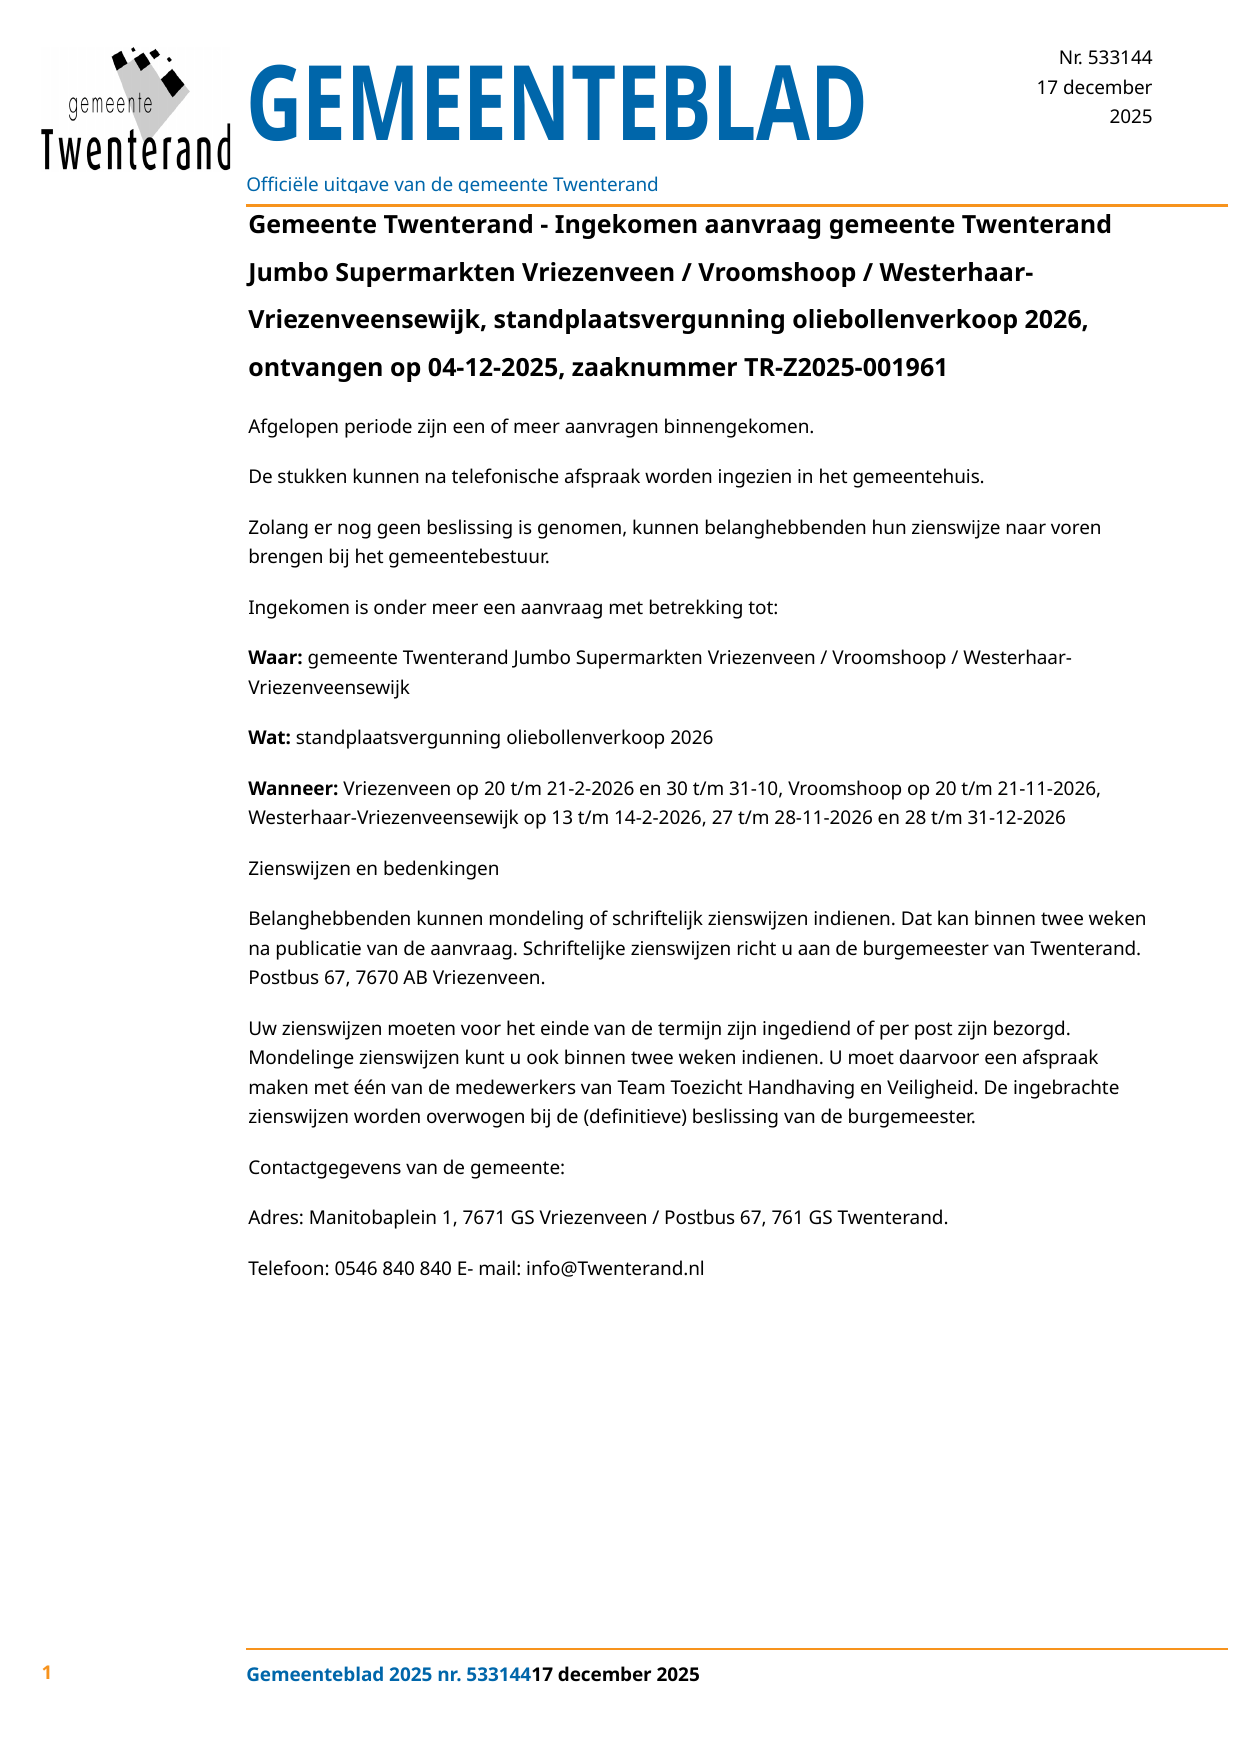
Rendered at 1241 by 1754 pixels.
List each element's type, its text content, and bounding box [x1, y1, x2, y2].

text Zienswijzen en bedenkingen [248, 855, 1152, 881]
text Gemeente Twenterand - Ingekomen aanvraag gemeente Twenterand Jumbo Supermarkten Vriezenveen / Vroomshoop / Westerhaar-Vriezenveensewijk, standplaatsvergunning oliebollenverkoop 2026, ontvangen op 04-12-2025, zaaknummer TR-Z2025-001961 [248, 207, 1152, 384]
text De stukken kunnen na telefonische afspraak worden ingezien in het gemeentehuis. [248, 463, 1152, 489]
text Wanneer: Vriezenveen op 20 t/m 21-2-2026 en 30 t/m 31-10, Vroomshoop op 20 t/m 21-11-2026, Westerhaar-Vriezenveensewijk op 13 t/m 14-2-2026, 27 t/m 28-11-2026 en 28 t/m 31-12-2026 [248, 775, 1152, 830]
text Telefoon: 0546 840 840 E- mail: info@Twenterand.nl [248, 1255, 1152, 1281]
text Wat: standplaatsvergunning oliebollenverkoop 2026 [248, 724, 1152, 750]
text Uw zienswijzen moeten voor het einde van de termijn zijn ingediend of per post zijn bezorgd. Mondelinge zienswijzen kunt u ook binnen twee weken indienen. U moet daarvoor een afspraak maken met één van de medewerkers van Team Toezicht Handhaving en Veiligheid. De ingebrachte zienswijzen worden overwogen bij de (definitieve) beslissing van de burgemeester. [248, 1015, 1152, 1129]
text Ingekomen is onder meer een aanvraag met betrekking tot: [248, 594, 1152, 620]
text Zolang er nog geen beslissing is genomen, kunnen belanghebbenden hun zienswijze naar voren brengen bij het gemeentebestuur. [248, 514, 1152, 569]
text Adres: Manitobaplein 1, 7671 GS Vriezenveen / Postbus 67, 761 GS Twenterand. [248, 1204, 1152, 1230]
picture [41, 47, 231, 172]
text Contactgegevens van de gemeente: [248, 1154, 1152, 1180]
text Waar: gemeente Twenterand Jumbo Supermarkten Vriezenveen / Vroomshoop / Westerhaar-Vriezenveensewijk [248, 644, 1152, 700]
text Belanghebbenden kunnen mondeling of schriftelijk zienswijzen indienen. Dat kan binnen twee weken na publicatie van de aanvraag. Schriftelijke zienswijzen richt u aan de burgemeester van Twenterand. Postbus 67, 7670 AB Vriezenveen. [248, 905, 1152, 990]
text Afgelopen periode zijn een of meer aanvragen binnengekomen. [248, 413, 1152, 439]
